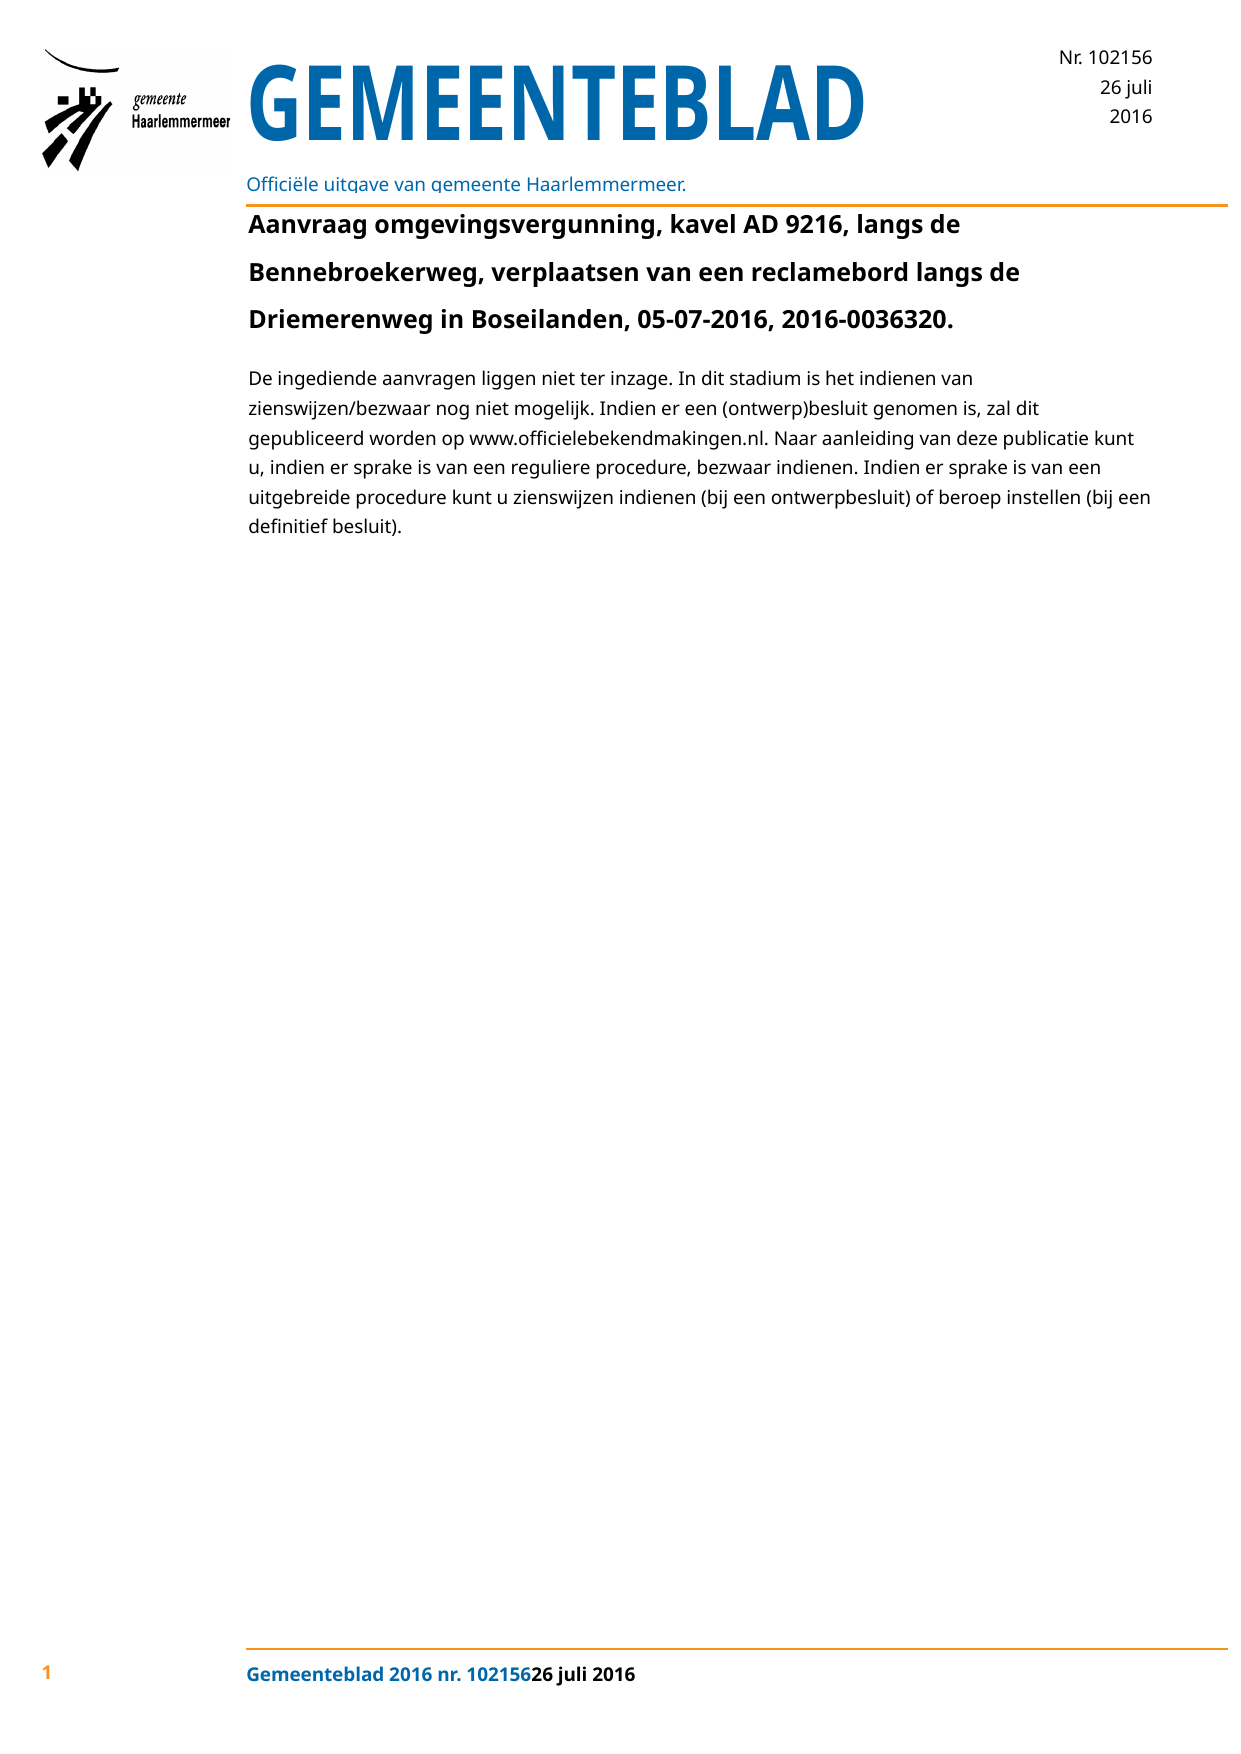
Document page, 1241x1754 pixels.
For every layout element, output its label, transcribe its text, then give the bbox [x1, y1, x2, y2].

picture [41, 47, 231, 172]
text De ingediende aanvragen liggen niet ter inzage. In dit stadium is het indienen van zienswijzen/bezwaar nog niet mogelijk. Indien er een (ontwerp)besluit genomen is, zal dit gepubliceerd worden op www.officielebekendmakingen.nl. Naar aanleiding van deze publicatie kunt u, indien er sprake is van een reguliere procedure, bezwaar indienen. Indien er sprake is van een uitgebreide procedure kunt u zienswijzen indienen (bij een ontwerpbesluit) of beroep instellen (bij een definitief besluit). [248, 366, 1152, 539]
text Aanvraag omgevingsvergunning, kavel AD 9216, langs de Bennebroekerweg, verplaatsen van een reclamebord langs de Driemerenweg in Boseilanden, 05-07-2016, 2016-0036320. [248, 207, 1152, 336]
